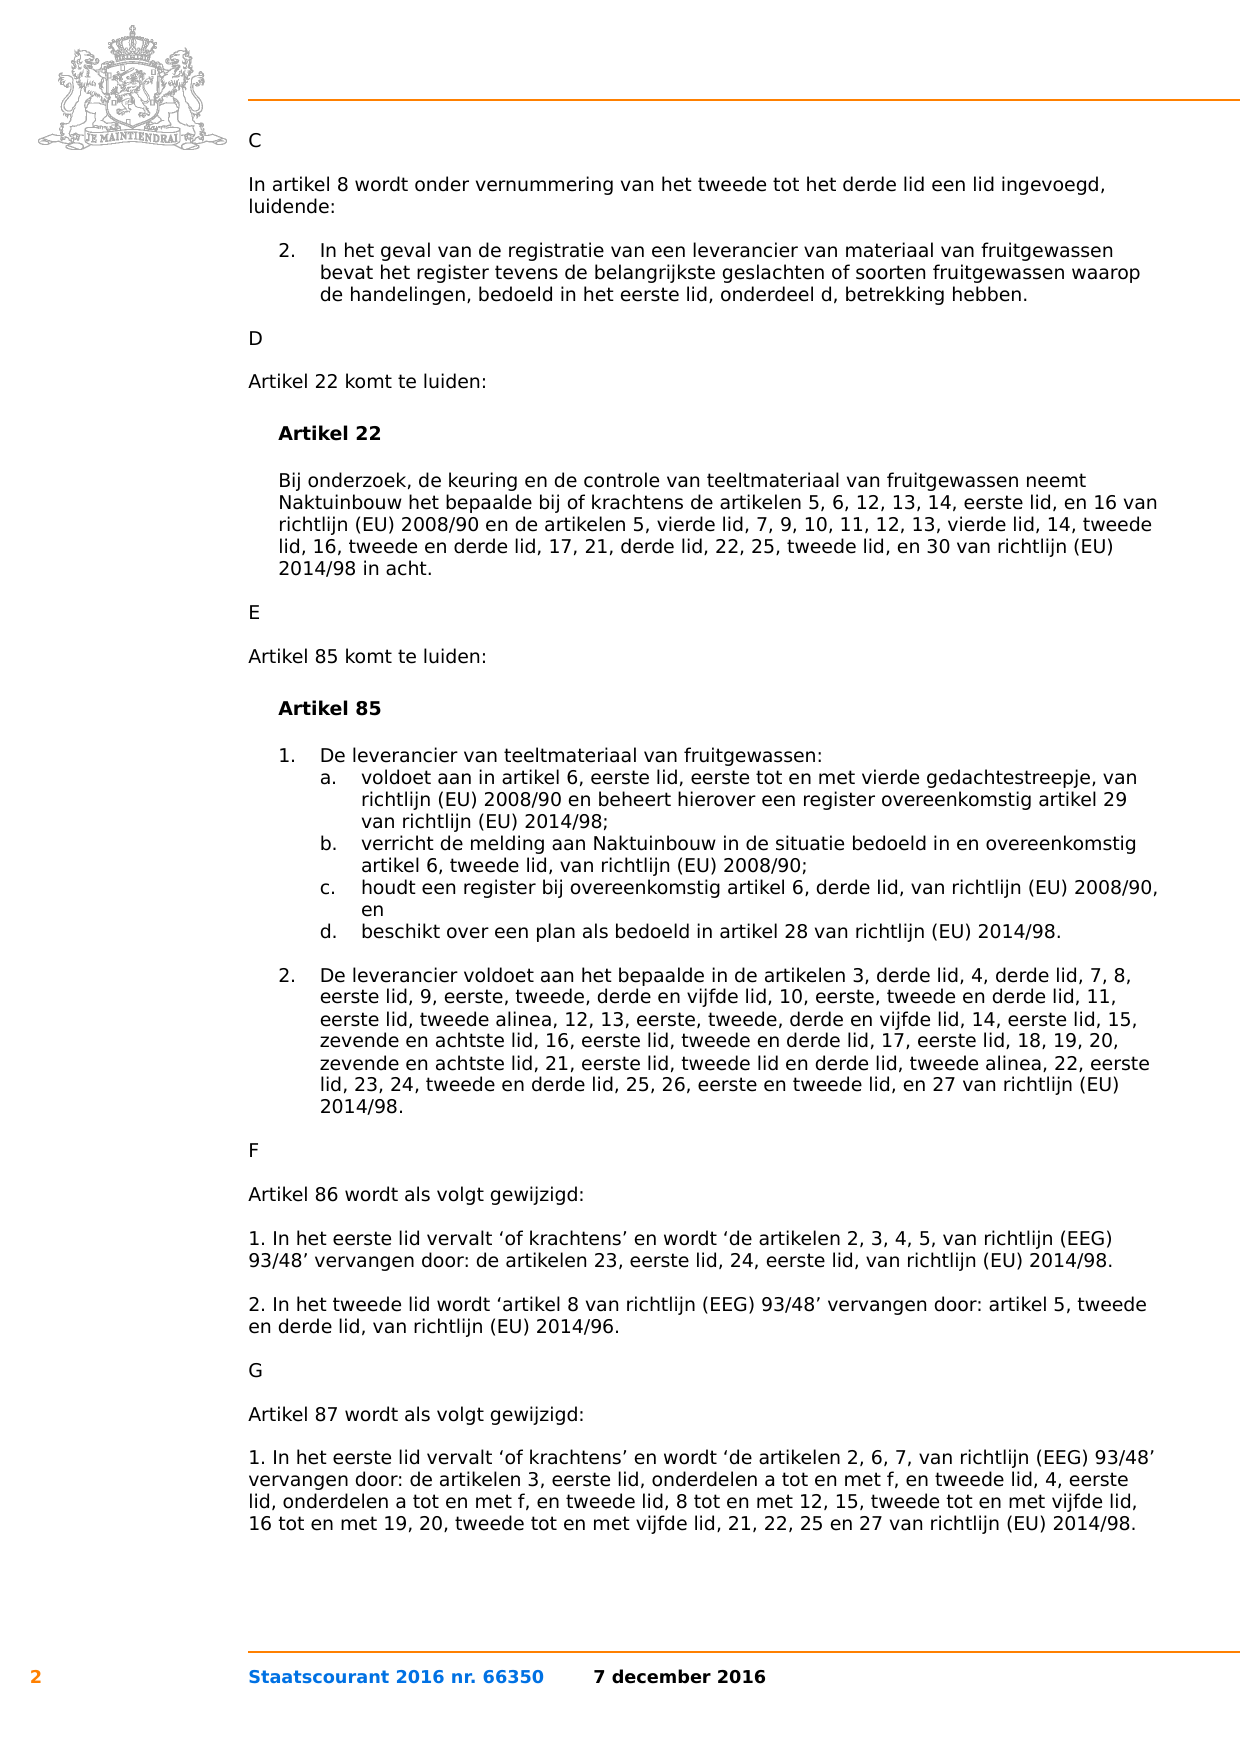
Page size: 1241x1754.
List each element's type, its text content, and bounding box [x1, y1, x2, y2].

text In artikel 8 wordt onder vernummering van het tweede tot het derde lid een lid ingevoegd, luidende: [248, 174, 1163, 218]
text 2. In het tweede lid wordt ‘artikel 8 van richtlijn (EEG) 93/48’ vervangen door: artikel 5, tweede en derde lid, van richtlijn (EU) 2014/96. [248, 1294, 1163, 1338]
text c. houdt een register bij overeenkomstig artikel 6, derde lid, van richtlijn (EU) 2008/90, en [319, 877, 1163, 921]
text 1. In het eerste lid vervalt ‘of krachtens’ en wordt ‘de artikelen 2, 3, 4, 5, van richtlijn (EEG) 93/48’ vervangen door: de artikelen 23, eerste lid, 24, eerste lid, van richtlijn (EU) 2014/98. [248, 1228, 1163, 1272]
text D [248, 327, 1163, 349]
text Artikel 86 wordt als volgt gewijzigd: [248, 1184, 1163, 1206]
text Artikel 85 komt te luiden: [248, 646, 1163, 668]
text E [248, 602, 1163, 624]
text 2. De leverancier voldoet aan het bepaalde in de artikelen 3, derde lid, 4, derde lid, 7, 8, eerste lid, 9, eerste, tweede, derde en vijfde lid, 10, eerste, tweede en derde lid, 11, eerste lid, tweede alinea, 12, 13, eerste, tweede, derde en vijfde lid, 14, eerste lid, 15, zevende en achtste lid, 16, eerste lid, tweede en derde lid, 17, eerste lid, 18, 19, 20, zevende en achtste lid, 21, eerste lid, tweede lid en derde lid, tweede alinea, 22, eerste lid, 23, 24, tweede en derde lid, 25, 26, eerste en tweede lid, en 27 van richtlijn (EU) 2014/98. [278, 964, 1163, 1118]
text a. voldoet aan in artikel 6, eerste lid, eerste tot en met vierde gedachtestreepje, van richtlijn (EU) 2008/90 en beheert hierover een register overeenkomstig artikel 29 van richtlijn (EU) 2014/98; [319, 767, 1163, 833]
text 1. In het eerste lid vervalt ‘of krachtens’ en wordt ‘de artikelen 2, 6, 7, van richtlijn (EEG) 93/48’ vervangen door: de artikelen 3, eerste lid, onderdelen a tot en met f, en tweede lid, 4, eerste lid, onderdelen a tot en met f, en tweede lid, 8 tot en met 12, 15, tweede tot en met vijfde lid, 16 tot en met 19, 20, tweede tot en met vijfde lid, 21, 22, 25 en 27 van richtlijn (EU) 2014/98. [248, 1447, 1163, 1535]
text 2. In het geval van de registratie van een leverancier van materiaal van fruitgewassen bevat het register tevens de belangrijkste geslachten of soorten fruitgewassen waarop de handelingen, bedoeld in het eerste lid, onderdeel d, betrekking hebben. [278, 239, 1163, 306]
subtitle Artikel 85 [278, 698, 1163, 720]
text Artikel 22 komt te luiden: [248, 371, 1163, 393]
text Bij onderzoek, de keuring en de controle van teeltmateriaal van fruitgewassen neemt Naktuinbouw het bepaalde bij of krachtens de artikelen 5, 6, 12, 13, 14, eerste lid, en 16 van richtlijn (EU) 2008/90 en de artikelen 5, vierde lid, 7, 9, 10, 11, 12, 13, vierde lid, 14, tweede lid, 16, tweede en derde lid, 17, 21, derde lid, 22, 25, tweede lid, en 30 van richtlijn (EU) 2014/98 in acht. [278, 470, 1163, 580]
subtitle Artikel 22 [278, 423, 1163, 445]
text F [248, 1140, 1163, 1162]
text 1. De leverancier van teeltmateriaal van fruitgewassen: [278, 745, 1163, 767]
text C [248, 130, 1163, 152]
text b. verricht de melding aan Naktuinbouw in de situatie bedoeld in en overeenkomstig artikel 6, tweede lid, van richtlijn (EU) 2008/90; [319, 833, 1163, 877]
picture [38, 25, 227, 150]
text G [248, 1359, 1163, 1382]
text d. beschikt over een plan als bedoeld in artikel 28 van richtlijn (EU) 2014/98. [319, 921, 1163, 943]
text Artikel 87 wordt als volgt gewijzigd: [248, 1403, 1163, 1425]
